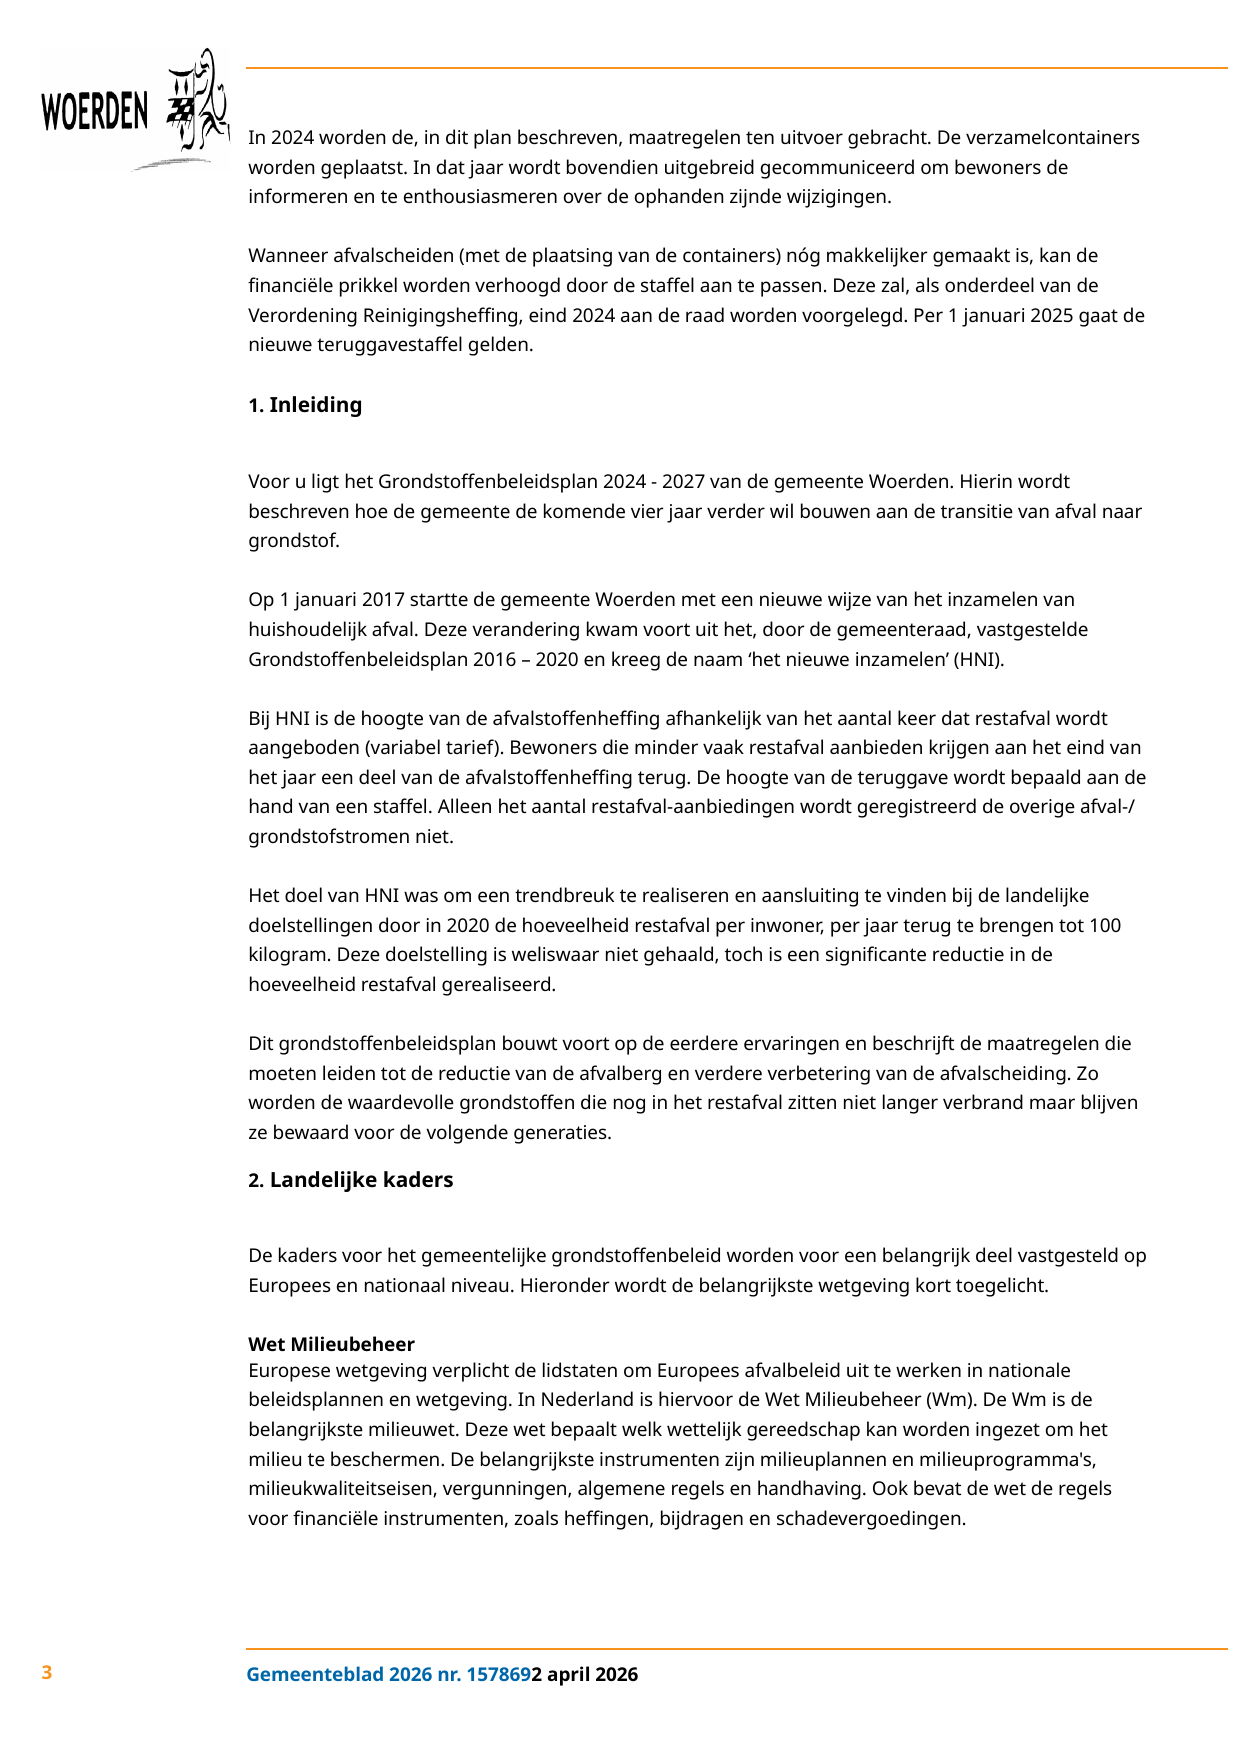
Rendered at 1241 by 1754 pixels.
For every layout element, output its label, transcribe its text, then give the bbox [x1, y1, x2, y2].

text Het doel van HNI was om een trendbreuk te realiseren en aansluiting te vinden bij de landelijke doelstellingen door in 2020 de hoeveelheid restafval per inwoner, per jaar terug te brengen tot 100 kilogram. Deze doelstelling is weliswaar niet gehaald, toch is een significante reductie in de hoeveelheid restafval gerealiseerd. [248, 882, 1152, 997]
text Bij HNI is de hoogte van de afvalstoffenheffing afhankelijk van het aantal keer dat restafval wordt aangeboden (variabel tarief). Bewoners die minder vaak restafval aanbieden krijgen aan het eind van het jaar een deel van de afvalstoffenheffing terug. De hoogte van de teruggave wordt bepaald aan de hand van een staffel. Alleen het aantal restafval-aanbiedingen wordt geregistreerd de overige afval-/ grondstofstromen niet. [248, 705, 1152, 849]
text Dit grondstoffenbeleidsplan bouwt voort op de eerdere ervaringen en beschrijft de maatregelen die moeten leiden tot de reductie van de afvalberg en verdere verbetering van de afvalscheiding. Zo worden de waardevolle grondstoffen die nog in het restafval zitten niet langer verbrand maar blijven ze bewaard voor de volgende generaties. [248, 1030, 1152, 1145]
text Wet Milieubeheer [248, 1331, 1152, 1357]
text 2. Landelijke kaders [248, 1165, 1152, 1193]
text Wanneer afvalscheiden (met de plaatsing van de containers) nóg makkelijker gemaakt is, kan de financiële prikkel worden verhoogd door de staffel aan te passen. Deze zal, als onderdeel van de Verordening Reinigingsheffing, eind 2024 aan de raad worden voorgelegd. Per 1 januari 2025 gaat de nieuwe teruggavestaffel gelden. [248, 243, 1152, 357]
text Europese wetgeving verplicht de lidstaten om Europees afvalbeleid uit te werken in nationale beleidsplannen en wetgeving. In Nederland is hiervoor de Wet Milieubeheer (Wm). De Wm is de belangrijkste milieuwet. Deze wet bepaalt welk wettelijk gereedschap kan worden ingezet om het milieu te beschermen. De belangrijkste instrumenten zijn milieuplannen en milieuprogramma's, milieukwaliteitseisen, vergunningen, algemene regels en handhaving. Ook bevat de wet de regels voor financiële instrumenten, zoals heffingen, bijdragen en schadevergoedingen. [248, 1357, 1152, 1531]
text Voor u ligt het Grondstoffenbeleidsplan 2024 - 2027 van de gemeente Woerden. Hierin wordt beschreven hoe de gemeente de komende vier jaar verder wil bouwen aan de transitie van afval naar grondstof. [248, 468, 1152, 553]
text De kaders voor het gemeentelijke grondstoffenbeleid worden voor een belangrijk deel vastgesteld op Europees en nationaal niveau. Hieronder wordt de belangrijkste wetgeving kort toegelicht. [248, 1242, 1152, 1298]
text Op 1 januari 2017 startte de gemeente Woerden met een nieuwe wijze van het inzamelen van huishoudelijk afval. Deze verandering kwam voort uit het, door de gemeenteraad, vastgestelde Grondstoffenbeleidsplan 2016 – 2020 en kreeg de naam ‘het nieuwe inzamelen’ (HNI). [248, 587, 1152, 672]
picture [41, 47, 231, 172]
text In 2024 worden de, in dit plan beschreven, maatregelen ten uitvoer gebracht. De verzamelcontainers worden geplaatst. In dat jaar wordt bovendien uitgebreid gecommuniceerd om bewoners de informeren en te enthousiasmeren over de ophanden zijnde wijzigingen. [248, 124, 1152, 209]
text 1. Inleiding [248, 391, 1152, 419]
